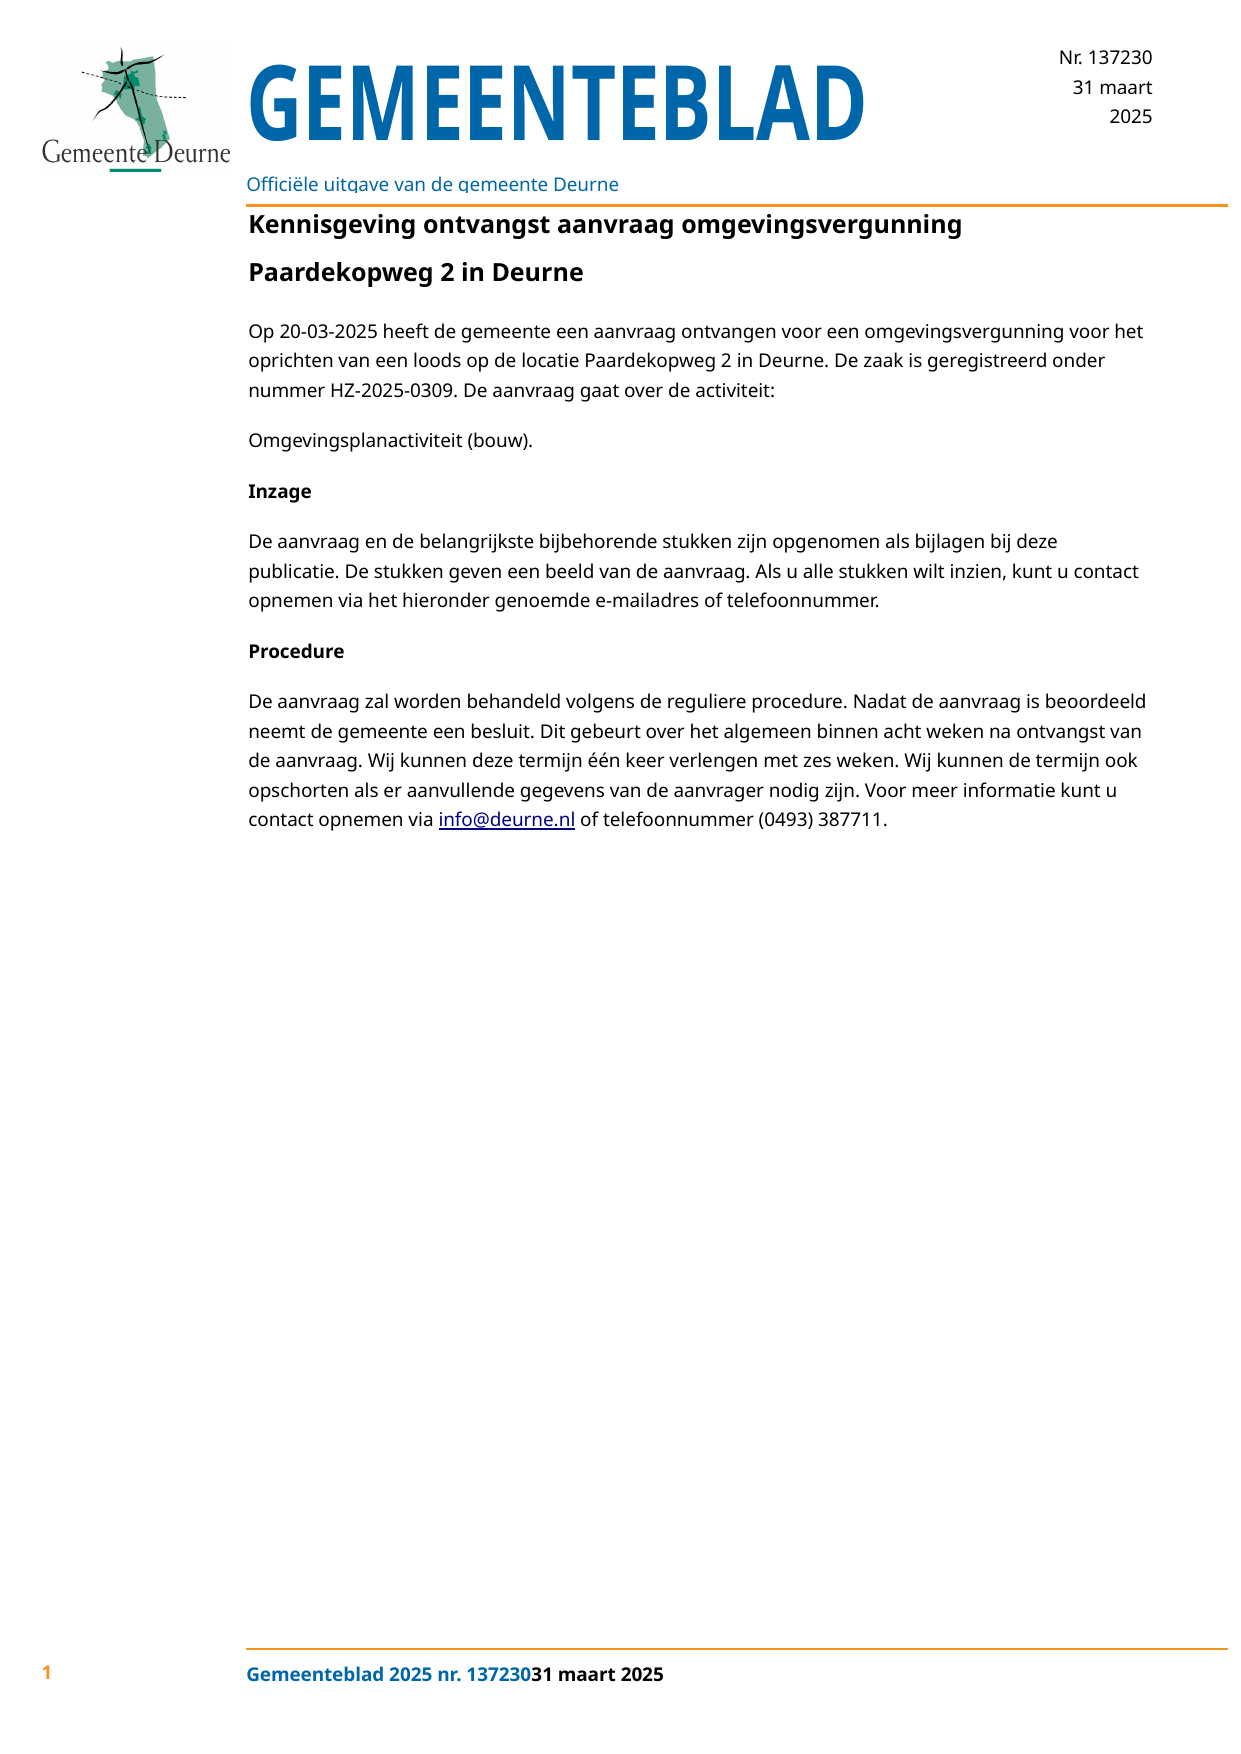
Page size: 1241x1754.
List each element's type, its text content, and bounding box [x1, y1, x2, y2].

text Omgevingsplanactiviteit (bouw). [248, 427, 1152, 453]
text Op 20-03-2025 heeft de gemeente een aanvraag ontvangen voor een omgevingsvergunning voor het oprichten van een loods op de locatie Paardekopweg 2 in Deurne. De zaak is geregistreerd onder nummer HZ-2025-0309. De aanvraag gaat over de activiteit: [248, 318, 1152, 403]
text De aanvraag zal worden behandeld volgens de reguliere procedure. Nadat de aanvraag is beoordeeld neemt de gemeente een besluit. Dit gebeurt over het algemeen binnen acht weken na ontvangst van de aanvraag. Wij kunnen deze termijn één keer verlengen met zes weken. Wij kunnen de termijn ook opschorten als er aanvullende gegevens van de aanvrager nodig zijn. Voor meer informatie kunt u contact opnemen via info@deurne.nl of telefoonnummer (0493) 387711. [248, 688, 1152, 832]
text Kennisgeving ontvangst aanvraag omgevingsvergunning Paardekopweg 2 in Deurne [248, 207, 1152, 288]
text De aanvraag en de belangrijkste bijbehorende stukken zijn opgenomen als bijlagen bij deze publicatie. De stukken geven een beeld van de aanvraag. Als u alle stukken wilt inzien, kunt u contact opnemen via het hieronder genoemde e-mailadres of telefoonnummer. [248, 528, 1152, 613]
picture [41, 47, 231, 172]
text Procedure [248, 638, 1152, 664]
text Inzage [248, 478, 1152, 504]
